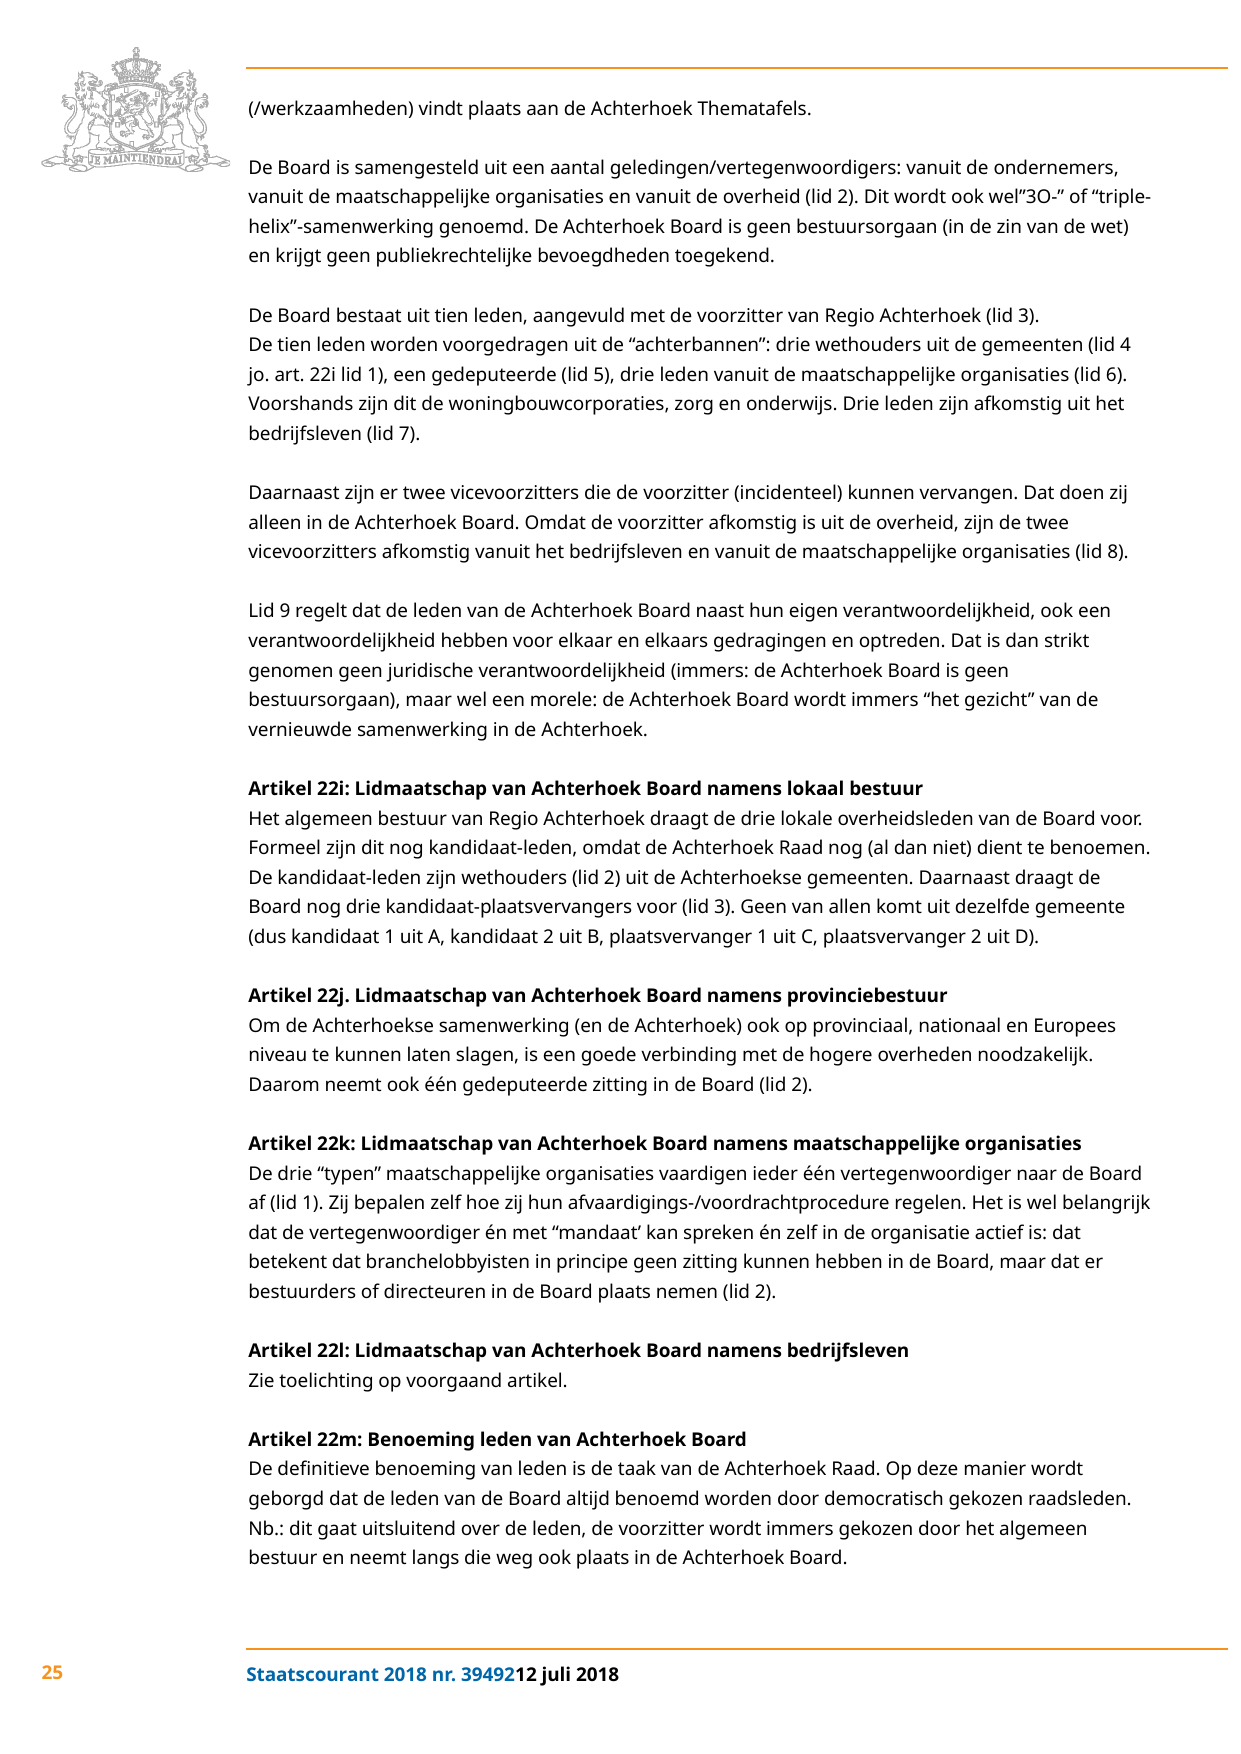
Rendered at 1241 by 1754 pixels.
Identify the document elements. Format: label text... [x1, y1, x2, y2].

text Daarnaast zijn er twee vicevoorzitters die de voorzitter (incidenteel) kunnen vervangen. Dat doen zij alleen in de Achterhoek Board. Omdat de voorzitter afkomstig is uit de overheid, zijn de twee vicevoorzitters afkomstig vanuit het bedrijfsleven en vanuit de maatschappelijke organisaties (lid 8). [248, 479, 1152, 564]
text De Board bestaat uit tien leden, aangevuld met de voorzitter van Regio Achterhoek (lid 3). [248, 302, 1152, 328]
text Lid 9 regelt dat de leden van de Achterhoek Board naast hun eigen verantwoordelijkheid, ook een verantwoordelijkheid hebben voor elkaar en elkaars gedragingen en optreden. Dat is dan strikt genomen geen juridische verantwoordelijkheid (immers: de Achterhoek Board is geen bestuursorgaan), maar wel een morele: de Achterhoek Board wordt immers “het gezicht” van de vernieuwde samenwerking in de Achterhoek. [248, 598, 1152, 742]
text Het algemeen bestuur van Regio Achterhoek draagt de drie lokale overheidsleden van de Board voor. Formeel zijn dit nog kandidaat-leden, omdat de Achterhoek Raad nog (al dan niet) dient te benoemen. De kandidaat-leden zijn wethouders (lid 2) uit de Achterhoekse gemeenten. Daarnaast draagt de Board nog drie kandidaat-plaatsvervangers voor (lid 3). Geen van allen komt uit dezelfde gemeente (dus kandidaat 1 uit A, kandidaat 2 uit B, plaatsvervanger 1 uit C, plaatsvervanger 2 uit D). [248, 805, 1152, 949]
text Artikel 22i: Lidmaatschap van Achterhoek Board namens lokaal bestuur [248, 775, 1152, 801]
text De drie “typen” maatschappelijke organisaties vaardigen ieder één vertegenwoordiger naar de Board af (lid 1). Zij bepalen zelf hoe zij hun afvaardigings-/voordrachtprocedure regelen. Het is wel belangrijk dat de vertegenwoordiger én met “mandaat’ kan spreken én zelf in de organisatie actief is: dat betekent dat branchelobbyisten in principe geen zitting kunnen hebben in de Board, maar dat er bestuurders of directeuren in de Board plaats nemen (lid 2). [248, 1160, 1152, 1304]
text Om de Achterhoekse samenwerking (en de Achterhoek) ook op provinciaal, nationaal en Europees niveau te kunnen laten slagen, is een goede verbinding met de hogere overheden noodzakelijk. Daarom neemt ook één gedeputeerde zitting in de Board (lid 2). [248, 1012, 1152, 1097]
text Zie toelichting op voorgaand artikel. [248, 1367, 1152, 1393]
text De definitieve benoeming van leden is de taak van de Achterhoek Raad. Op deze manier wordt geborgd dat de leden van de Board altijd benoemd worden door democratisch gekozen raadsleden. Nb.: dit gaat uitsluitend over de leden, de voorzitter wordt immers gekozen door het algemeen bestuur en neemt langs die weg ook plaats in de Achterhoek Board. [248, 1456, 1152, 1570]
text Artikel 22m: Benoeming leden van Achterhoek Board [248, 1426, 1152, 1452]
text Artikel 22j. Lidmaatschap van Achterhoek Board namens provinciebestuur [248, 982, 1152, 1008]
text Artikel 22l: Lidmaatschap van Achterhoek Board namens bedrijfsleven [248, 1337, 1152, 1363]
text De Board is samengesteld uit een aantal geledingen/vertegenwoordigers: vanuit de ondernemers, vanuit de maatschappelijke organisaties en vanuit de overheid (lid 2). Dit wordt ook wel”3O-” of “triple-helix”-samenwerking genoemd. De Achterhoek Board is geen bestuursorgaan (in de zin van de wet) en krijgt geen publiekrechtelijke bevoegdheden toegekend. [248, 154, 1152, 268]
text (/werkzaamheden) vindt plaats aan de Achterhoek Thematafels. [248, 95, 1152, 121]
picture [41, 47, 231, 172]
text De tien leden worden voorgedragen uit de “achterbannen”: drie wethouders uit de gemeenten (lid 4 jo. art. 22i lid 1), een gedeputeerde (lid 5), drie leden vanuit de maatschappelijke organisaties (lid 6). Voorshands zijn dit de woningbouwcorporaties, zorg en onderwijs. Drie leden zijn afkomstig uit het bedrijfsleven (lid 7). [248, 331, 1152, 446]
text Artikel 22k: Lidmaatschap van Achterhoek Board namens maatschappelijke organisaties [248, 1130, 1152, 1156]
